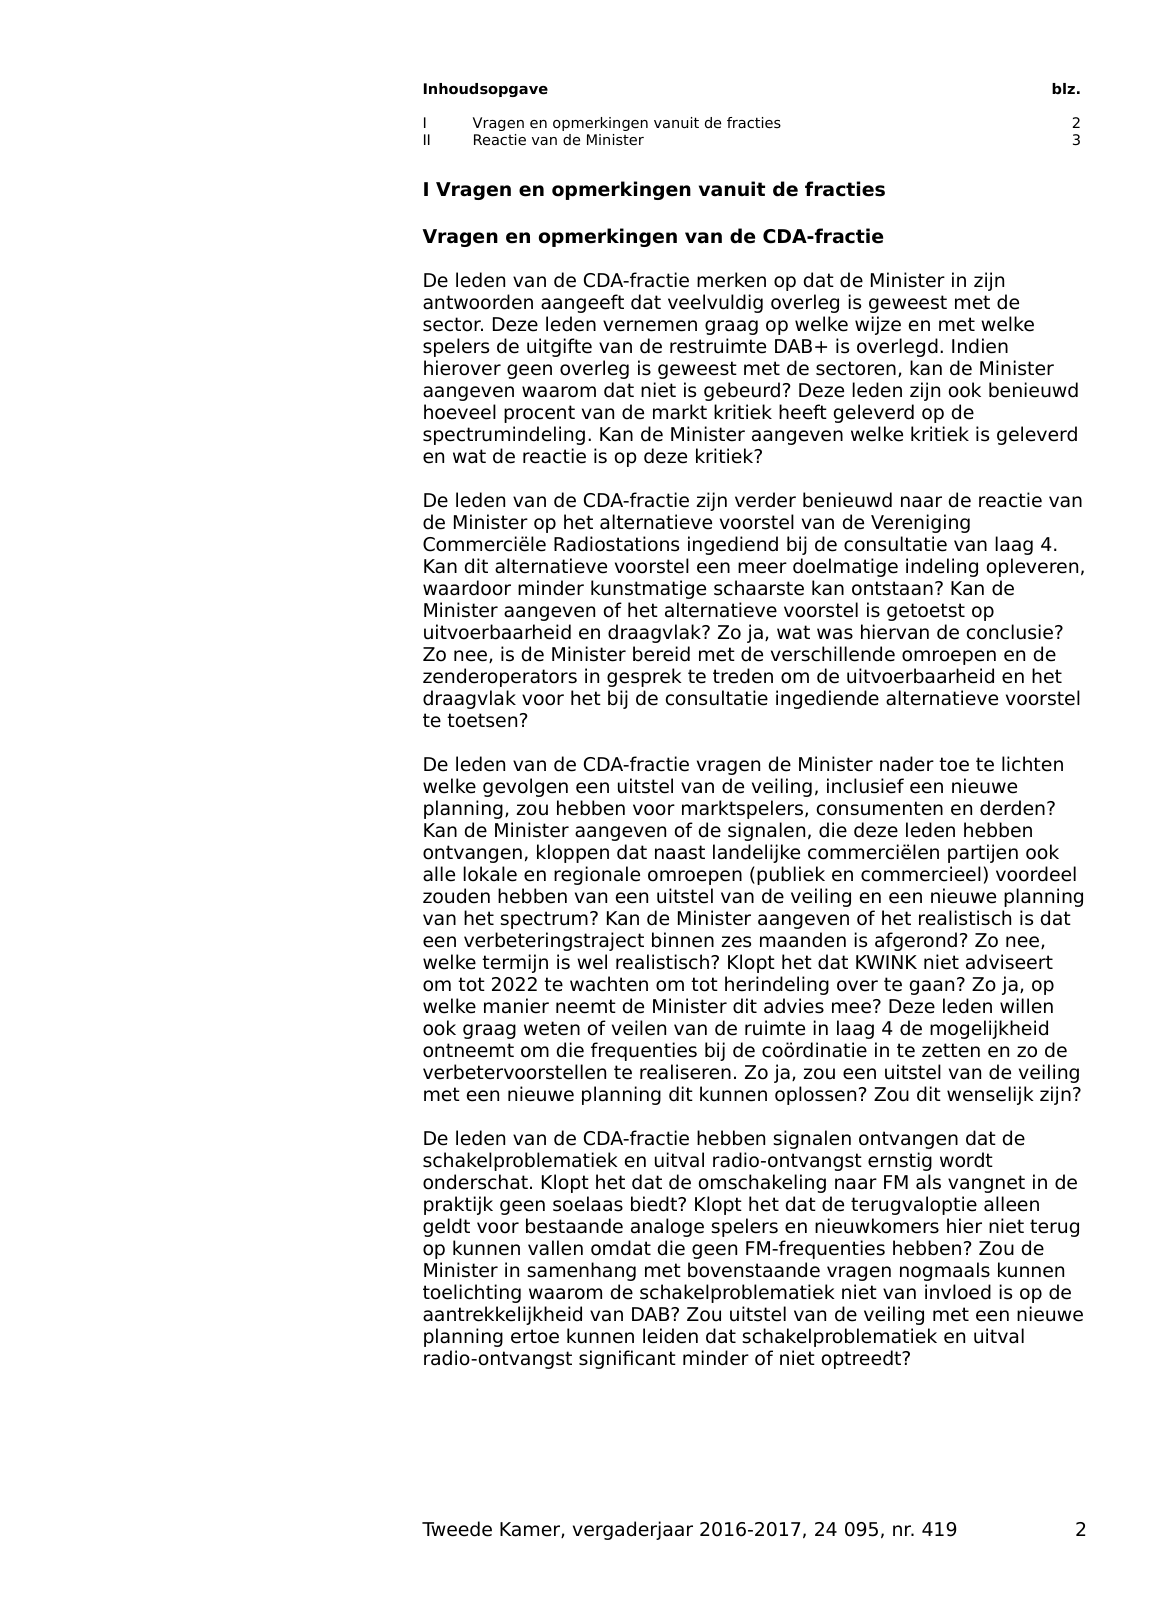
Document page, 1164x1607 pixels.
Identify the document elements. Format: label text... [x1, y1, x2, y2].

table_cell [1028, 98, 1087, 115]
table_cell II [422, 132, 467, 149]
table_cell 3 [1028, 132, 1087, 149]
table_header Inhoudsopgave [422, 81, 1028, 98]
subtitle Vragen en opmerkingen van de CDA-fractie [422, 226, 1087, 248]
table_cell [422, 98, 467, 115]
subtitle I Vragen en opmerkingen vanuit de fracties [422, 179, 1087, 201]
text De leden van de CDA-fractie zijn verder benieuwd naar de reactie van de Minister op het alternatieve voorstel van de Vereniging Commerciële Radiostations ingediend bij de consultatie van laag 4. Kan dit alternatieve voorstel een meer doelmatige indeling opleveren, waardoor minder kunstmatige schaarste kan ontstaan? Kan de Minister aangeven of het alternatieve voorstel is getoetst op uitvoerbaarheid en draagvlak? Zo ja, wat was hiervan de conclusie? Zo nee, is de Minister bereid met de verschillende omroepen en de zenderoperators in gesprek te treden om de uitvoerbaarheid en het draagvlak voor het bij de consultatie ingediende alternatieve voorstel te toetsen? [422, 490, 1087, 732]
table_cell 2 [1028, 115, 1087, 132]
text De leden van de CDA-fractie hebben signalen ontvangen dat de schakelproblematiek en uitval radio-ontvangst ernstig wordt onderschat. Klopt het dat de omschakeling naar FM als vangnet in de praktijk geen soelaas biedt? Klopt het dat de terugvaloptie alleen geldt voor bestaande analoge spelers en nieuwkomers hier niet terug op kunnen vallen omdat die geen FM-frequenties hebben? Zou de Minister in samenhang met bovenstaande vragen nogmaals kunnen toelichting waarom de schakelproblematiek niet van invloed is op de aantrekkelijkheid van DAB? Zou uitstel van de veiling met een nieuwe planning ertoe kunnen leiden dat schakelproblematiek en uitval radio-ontvangst significant minder of niet optreedt? [422, 1128, 1087, 1369]
table_cell Reactie van de Minister [467, 132, 1028, 149]
table_cell I [422, 115, 467, 132]
table_header blz. [1028, 81, 1087, 98]
text De leden van de CDA-fractie merken op dat de Minister in zijn antwoorden aangeeft dat veelvuldig overleg is geweest met de sector. Deze leden vernemen graag op welke wijze en met welke spelers de uitgifte van de restruimte DAB+ is overlegd. Indien hierover geen overleg is geweest met de sectoren, kan de Minister aangeven waarom dat niet is gebeurd? Deze leden zijn ook benieuwd hoeveel procent van de markt kritiek heeft geleverd op de spectrumindeling. Kan de Minister aangeven welke kritiek is geleverd en wat de reactie is op deze kritiek? [422, 270, 1087, 468]
text De leden van de CDA-fractie vragen de Minister nader toe te lichten welke gevolgen een uitstel van de veiling, inclusief een nieuwe planning, zou hebben voor marktspelers, consumenten en derden? Kan de Minister aangeven of de signalen, die deze leden hebben ontvangen, kloppen dat naast landelijke commerciëlen partijen ook alle lokale en regionale omroepen (publiek en commercieel) voordeel zouden hebben van een uitstel van de veiling en een nieuwe planning van het spectrum? Kan de Minister aangeven of het realistisch is dat een verbeteringstraject binnen zes maanden is afgerond? Zo nee, welke termijn is wel realistisch? Klopt het dat KWINK niet adviseert om tot 2022 te wachten om tot herindeling over te gaan? Zo ja, op welke manier neemt de Minister dit advies mee? Deze leden willen ook graag weten of veilen van de ruimte in laag 4 de mogelijkheid ontneemt om die frequenties bij de coördinatie in te zetten en zo de verbetervoorstellen te realiseren. Zo ja, zou een uitstel van de veiling met een nieuwe planning dit kunnen oplossen? Zou dit wenselijk zijn? [422, 754, 1087, 1106]
table_cell [467, 98, 1028, 115]
table_cell Vragen en opmerkingen vanuit de fracties [467, 115, 1028, 132]
